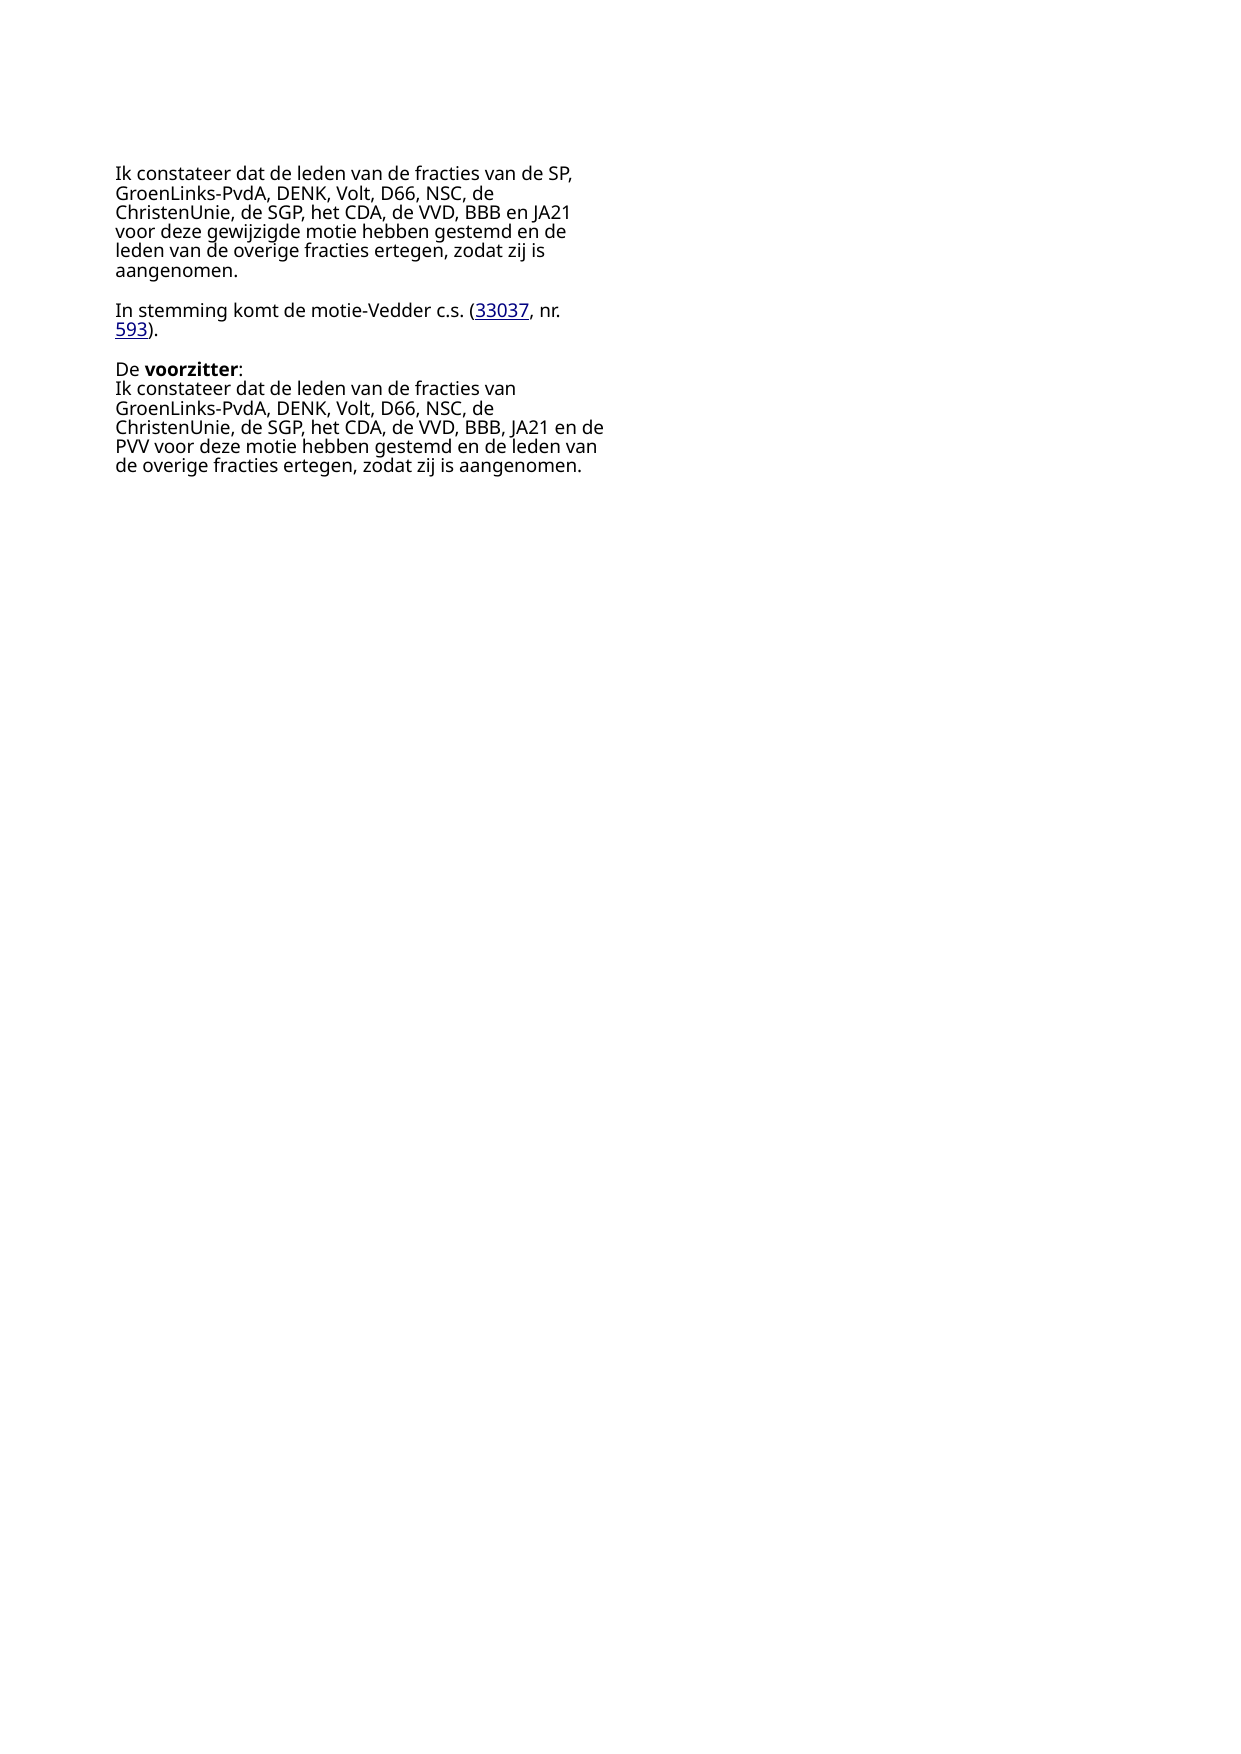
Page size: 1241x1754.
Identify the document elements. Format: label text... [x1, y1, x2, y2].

text In stemming komt de motie-Vedder c.s. (33037, nr. 593). [115, 302, 605, 340]
text De voorzitter: [115, 361, 605, 380]
text Ik constateer dat de leden van de fracties van de SP, GroenLinks-PvdA, DENK, Volt, D66, NSC, de ChristenUnie, de SGP, het CDA, de VVD, BBB en JA21 voor deze gewijzigde motie hebben gestemd en de leden van de overige fracties ertegen, zodat zij is aangenomen. [115, 165, 605, 281]
text Ik constateer dat de leden van de fracties van GroenLinks-PvdA, DENK, Volt, D66, NSC, de ChristenUnie, de SGP, het CDA, de VVD, BBB, JA21 en de PVV voor deze motie hebben gestemd en de leden van de overige fracties ertegen, zodat zij is aangenomen. [115, 380, 605, 477]
